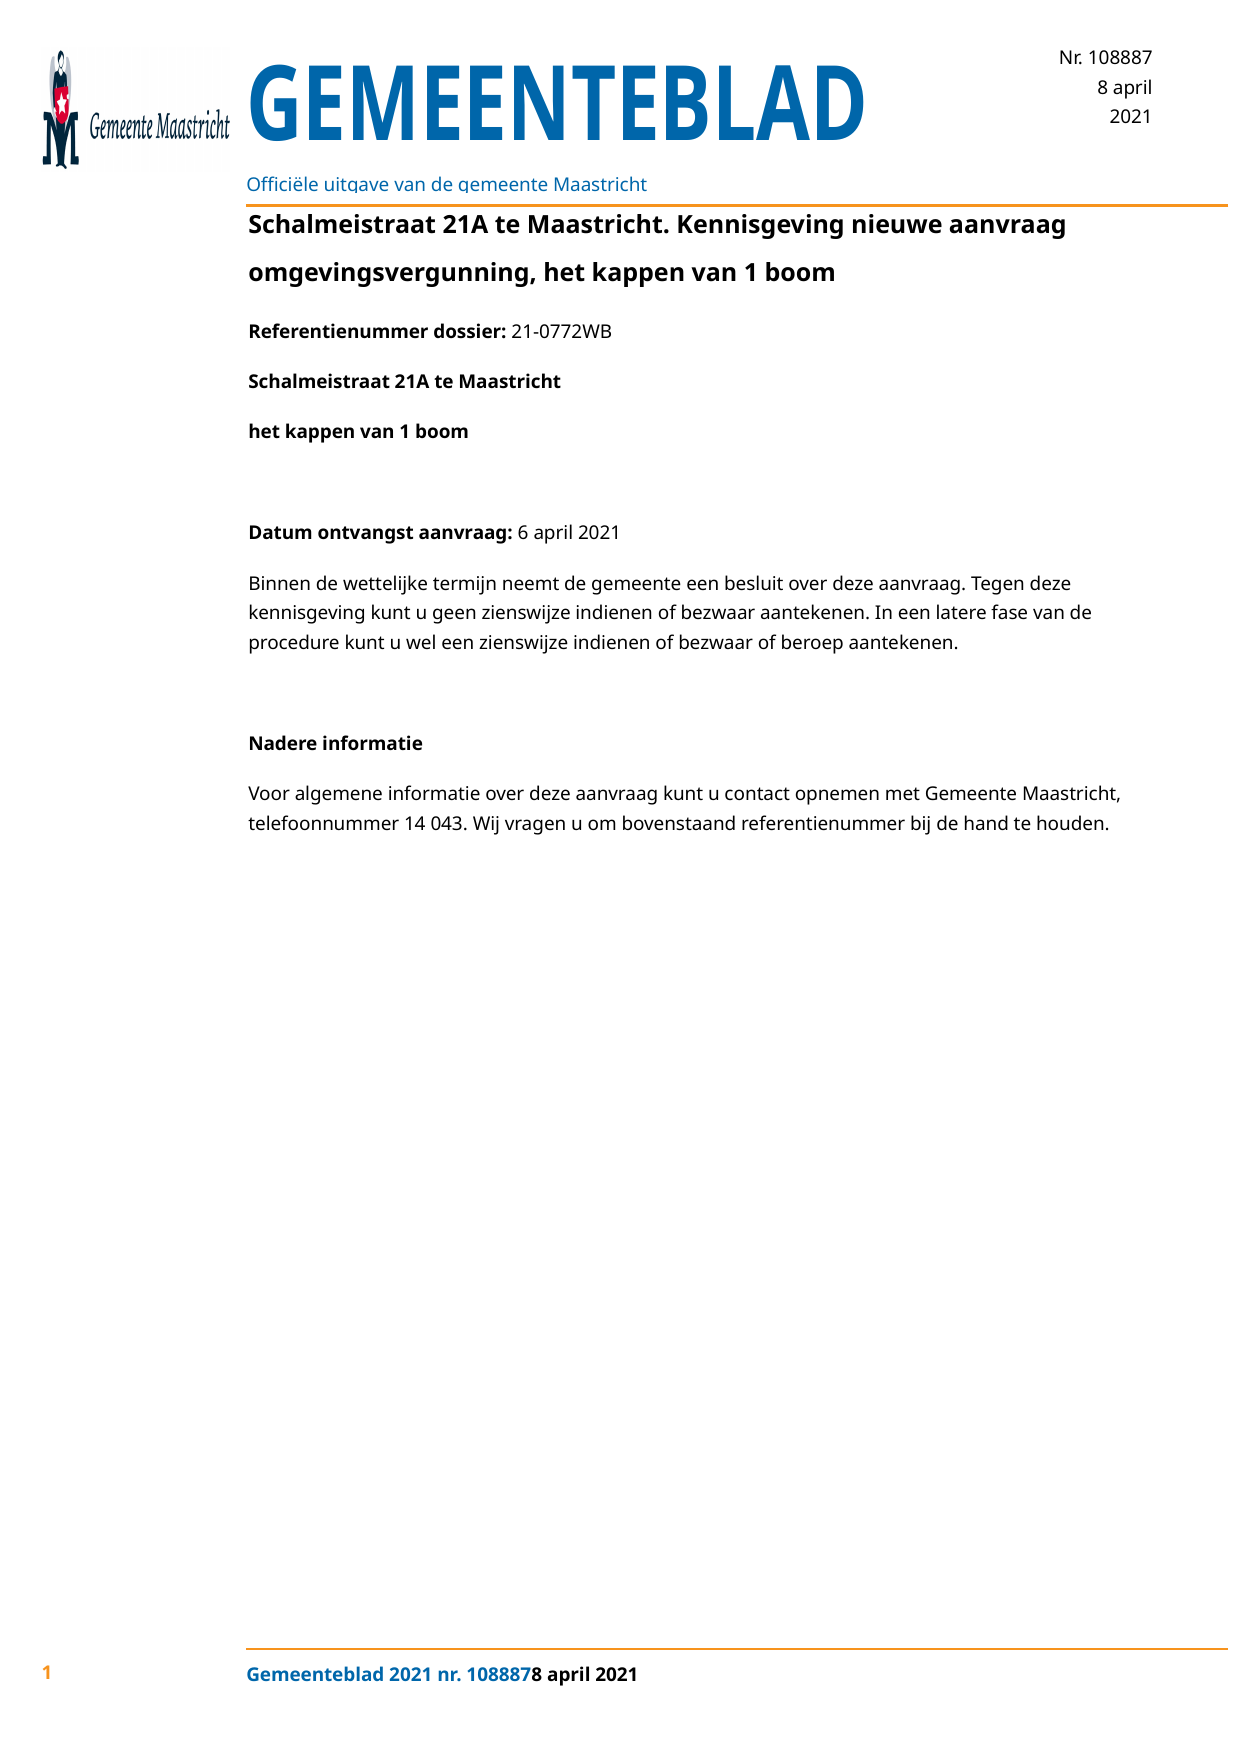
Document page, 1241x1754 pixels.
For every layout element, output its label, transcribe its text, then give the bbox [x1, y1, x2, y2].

text Binnen de wettelijke termijn neemt de gemeente een besluit over deze aanvraag. Tegen deze kennisgeving kunt u geen zienswijze indienen of bezwaar aantekenen. In een latere fase van de procedure kunt u wel een zienswijze indienen of bezwaar of beroep aantekenen. [248, 570, 1152, 655]
picture [41, 47, 231, 172]
text Referentienummer dossier: 21-0772WB [248, 318, 1152, 344]
text Schalmeistraat 21A te Maastricht [248, 368, 1152, 394]
text Datum ontvangst aanvraag: 6 april 2021 [248, 519, 1152, 545]
text Voor algemene informatie over deze aanvraag kunt u contact opnemen met Gemeente Maastricht, telefoonnummer 14 043. Wij vragen u om bovenstaand referentienummer bij de hand te houden. [248, 780, 1152, 836]
text het kappen van 1 boom [248, 419, 1152, 444]
text Schalmeistraat 21A te Maastricht. Kennisgeving nieuwe aanvraag omgevingsvergunning, het kappen van 1 boom [248, 207, 1152, 288]
text Nadere informatie [248, 730, 1152, 756]
